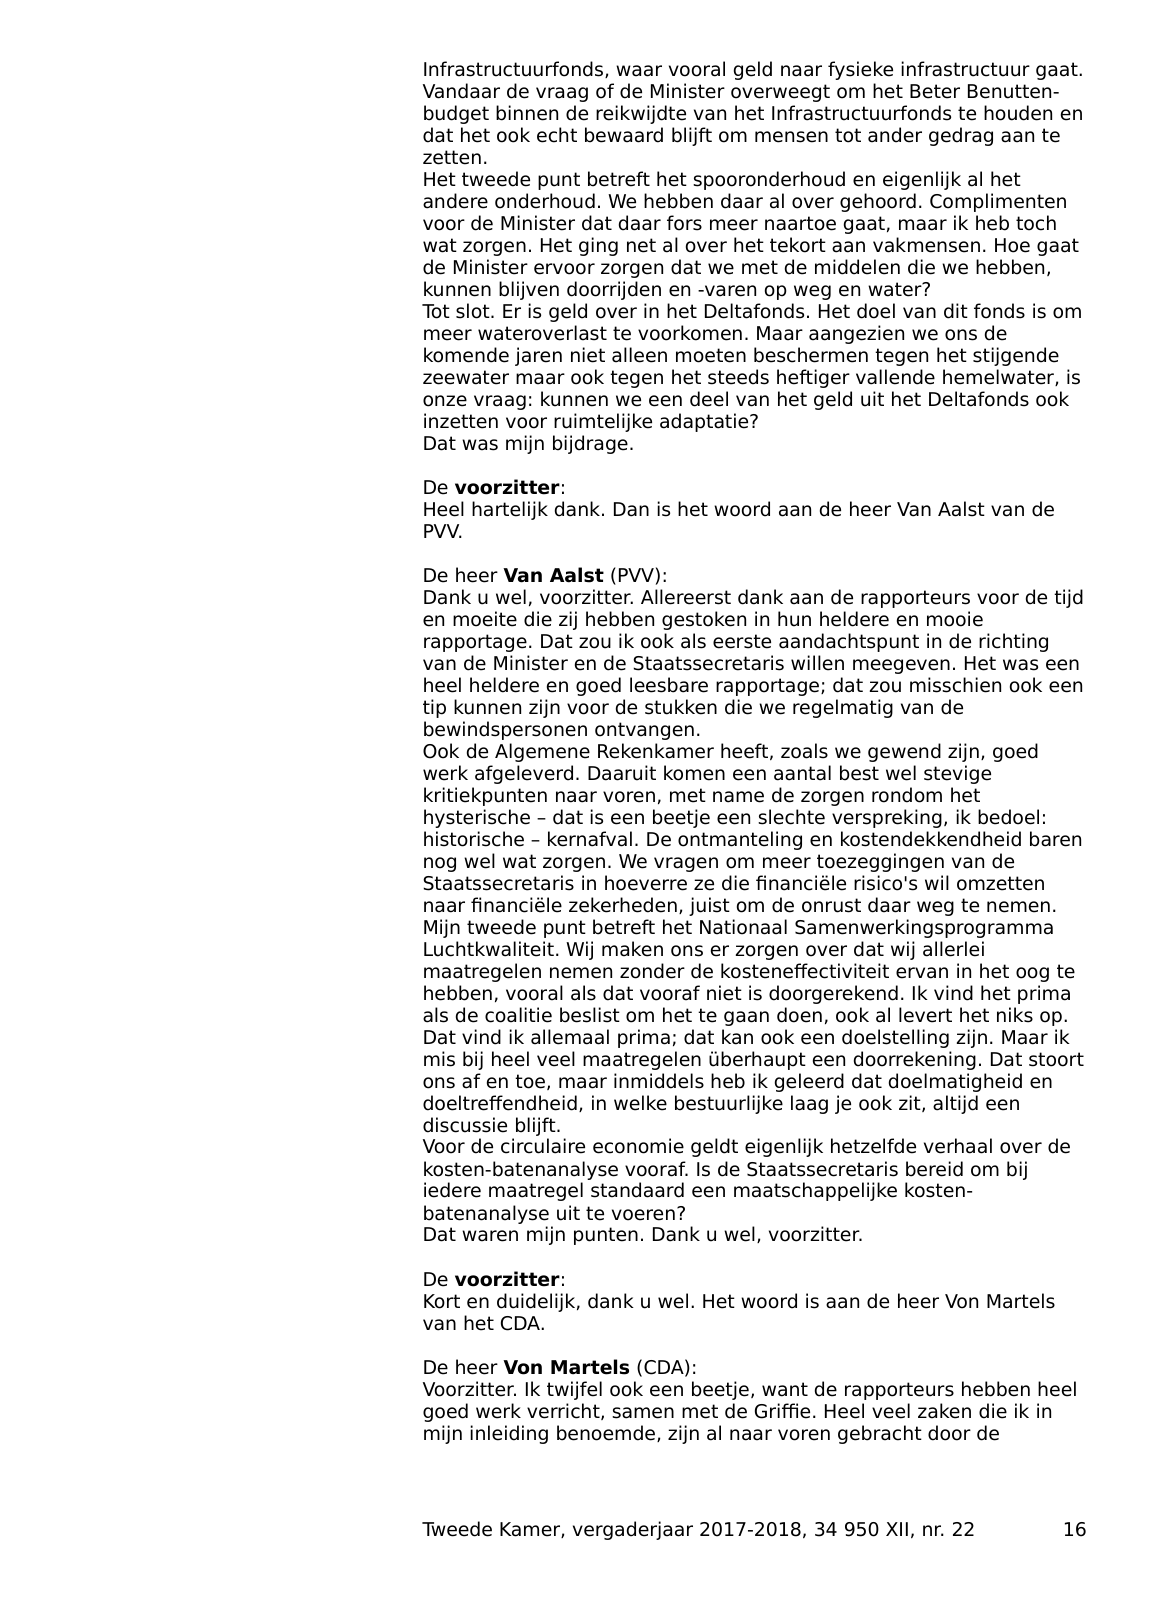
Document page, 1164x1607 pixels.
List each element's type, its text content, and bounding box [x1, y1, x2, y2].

text Ook de Algemene Rekenkamer heeft, zoals we gewend zijn, goed werk afgeleverd. Daaruit komen een aantal best wel stevige kritiekpunten naar voren, met name de zorgen rondom het hysterische – dat is een beetje een slechte verspreking, ik bedoel: historische – kernafval. De ontmanteling en kostendekkendheid baren nog wel wat zorgen. We vragen om meer toezeggingen van de Staatssecretaris in hoeverre ze die financiële risico's wil omzetten naar financiële zekerheden, juist om de onrust daar weg te nemen. [422, 741, 1087, 917]
text De heer Von Martels (CDA): [422, 1357, 1087, 1379]
text Het tweede punt betreft het spooronderhoud en eigenlijk al het andere onderhoud. We hebben daar al over gehoord. Complimenten voor de Minister dat daar fors meer naartoe gaat, maar ik heb toch wat zorgen. Het ging net al over het tekort aan vakmensen. Hoe gaat de Minister ervoor zorgen dat we met de middelen die we hebben, kunnen blijven doorrijden en -varen op weg en water? [422, 169, 1087, 301]
text Voor de circulaire economie geldt eigenlijk hetzelfde verhaal over de kosten-batenanalyse vooraf. Is de Staatssecretaris bereid om bij iedere maatregel standaard een maatschappelijke kosten-batenanalyse uit te voeren? [422, 1136, 1087, 1224]
text De voorzitter: [422, 477, 1087, 499]
text Infrastructuurfonds, waar vooral geld naar fysieke infrastructuur gaat. Vandaar de vraag of de Minister overweegt om het Beter Benutten-budget binnen de reikwijdte van het Infrastructuurfonds te houden en dat het ook echt bewaard blijft om mensen tot ander gedrag aan te zetten. [422, 59, 1087, 169]
text Voorzitter. Ik twijfel ook een beetje, want de rapporteurs hebben heel goed werk verricht, samen met de Griffie. Heel veel zaken die ik in mijn inleiding benoemde, zijn al naar voren gebracht door de [422, 1379, 1087, 1444]
text Dat waren mijn punten. Dank u wel, voorzitter. [422, 1224, 1087, 1246]
text Kort en duidelijk, dank u wel. Het woord is aan de heer Von Martels van het CDA. [422, 1291, 1087, 1334]
text Heel hartelijk dank. Dan is het woord aan de heer Van Aalst van de PVV. [422, 499, 1087, 543]
text Dank u wel, voorzitter. Allereerst dank aan de rapporteurs voor de tijd en moeite die zij hebben gestoken in hun heldere en mooie rapportage. Dat zou ik ook als eerste aandachtspunt in de richting van de Minister en de Staatssecretaris willen meegeven. Het was een heel heldere en goed leesbare rapportage; dat zou misschien ook een tip kunnen zijn voor de stukken die we regelmatig van de bewindspersonen ontvangen. [422, 587, 1087, 741]
text De voorzitter: [422, 1268, 1087, 1291]
text De heer Van Aalst (PVV): [422, 565, 1087, 587]
text Mijn tweede punt betreft het Nationaal Samenwerkingsprogramma Luchtkwaliteit. Wij maken ons er zorgen over dat wij allerlei maatregelen nemen zonder de kosteneffectiviteit ervan in het oog te hebben, vooral als dat vooraf niet is doorgerekend. Ik vind het prima als de coalitie beslist om het te gaan doen, ook al levert het niks op. Dat vind ik allemaal prima; dat kan ook een doelstelling zijn. Maar ik mis bij heel veel maatregelen überhaupt een doorrekening. Dat stoort ons af en toe, maar inmiddels heb ik geleerd dat doelmatigheid en doeltreffendheid, in welke bestuurlijke laag je ook zit, altijd een discussie blijft. [422, 917, 1087, 1136]
text Tot slot. Er is geld over in het Deltafonds. Het doel van dit fonds is om meer wateroverlast te voorkomen. Maar aangezien we ons de komende jaren niet alleen moeten beschermen tegen het stijgende zeewater maar ook tegen het steeds heftiger vallende hemelwater, is onze vraag: kunnen we een deel van het geld uit het Deltafonds ook inzetten voor ruimtelijke adaptatie? [422, 301, 1087, 433]
text Dat was mijn bijdrage. [422, 433, 1087, 455]
